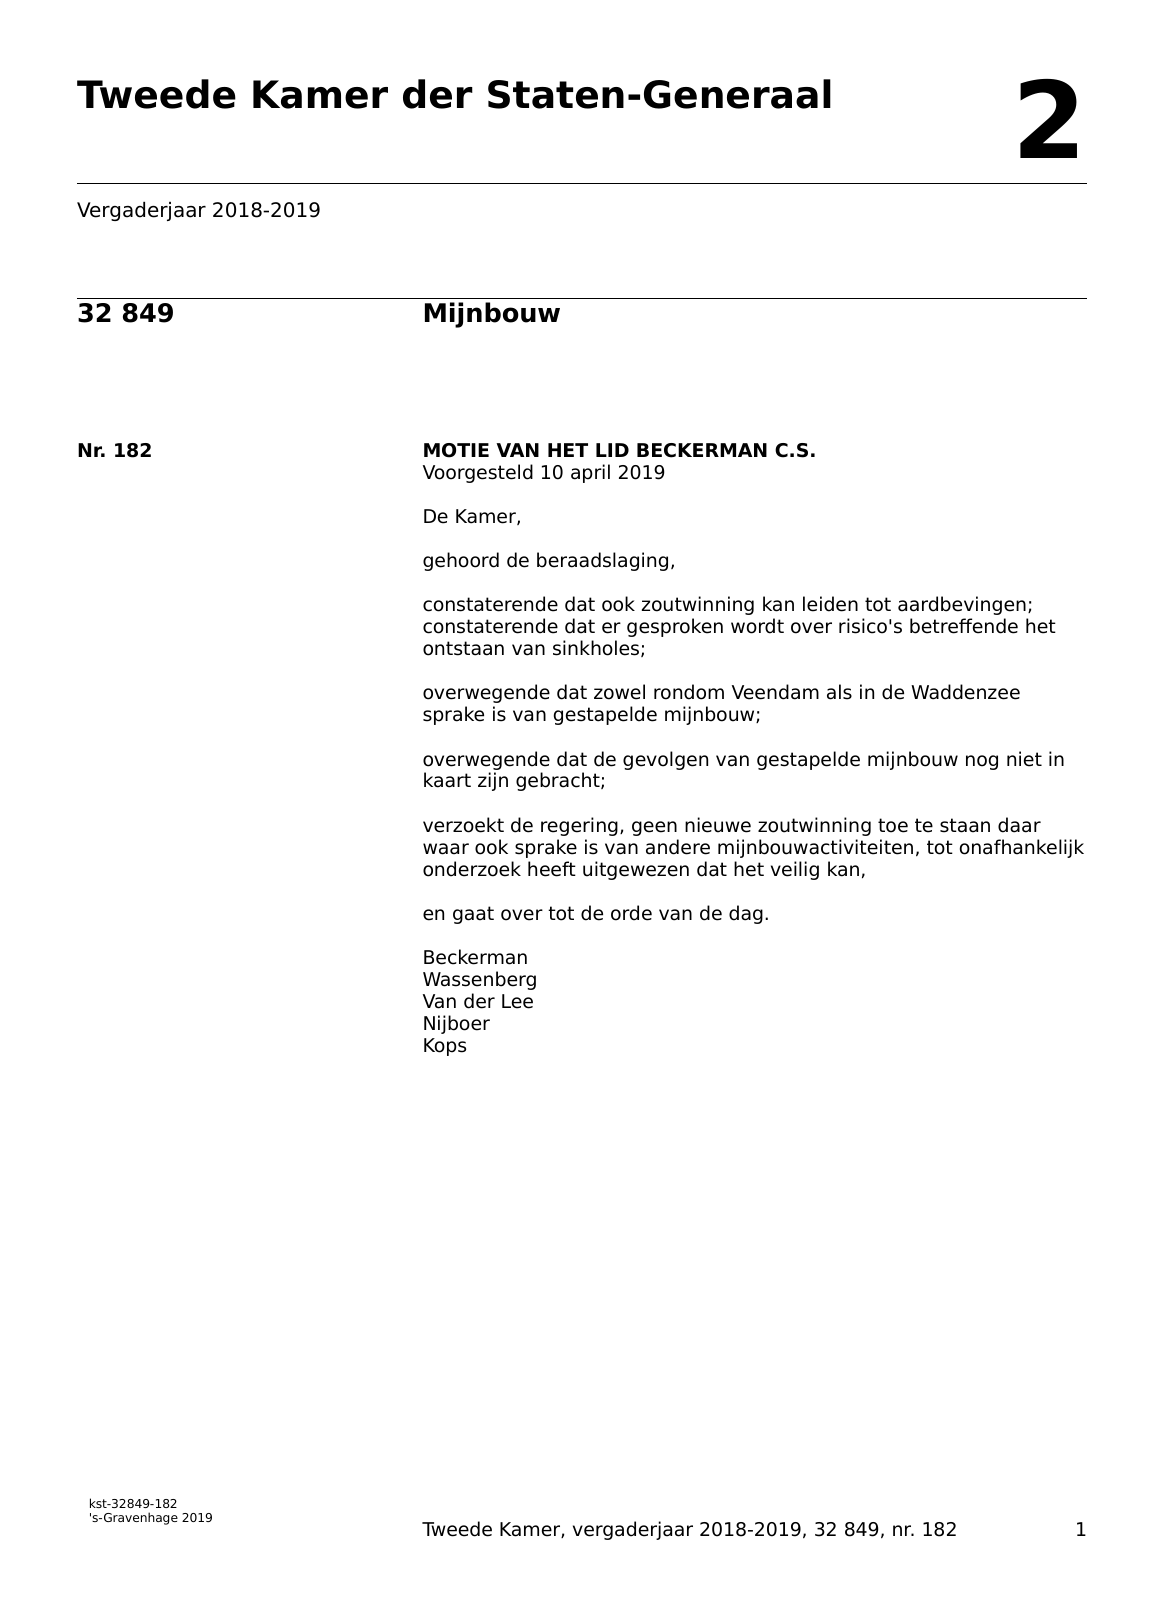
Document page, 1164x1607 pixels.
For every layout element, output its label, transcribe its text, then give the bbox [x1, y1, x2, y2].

text Kops [422, 1035, 1087, 1057]
text Nijboer [422, 1013, 1087, 1035]
text constaterende dat er gesproken wordt over risico's betreffende het ontstaan van sinkholes; [422, 616, 1087, 660]
table_header Tweede Kamer der Staten-Generaal [77, 59, 886, 183]
text overwegende dat de gevolgen van gestapelde mijnbouw nog niet in kaart zijn gebracht; [422, 748, 1087, 792]
text Beckerman [422, 947, 1087, 969]
text overwegende dat zowel rondom Veendam als in de Waddenzee sprake is van gestapelde mijnbouw; [422, 682, 1087, 726]
text Van der Lee [422, 991, 1087, 1013]
text constaterende dat ook zoutwinning kan leiden tot aardbevingen; [422, 594, 1087, 616]
table_cell Vergaderjaar 2018-2019 [77, 184, 1087, 298]
text gehoord de beraadslaging, [422, 550, 1087, 572]
text en gaat over tot de orde van de dag. [422, 903, 1087, 925]
text Wassenberg [422, 969, 1087, 991]
table_header 2 [886, 59, 1087, 183]
subtitle Nr. 182 MOTIE VAN HET LID BECKERMAN C.S. [77, 440, 1087, 462]
text verzoekt de regering, geen nieuwe zoutwinning toe te staan daar waar ook sprake is van andere mijnbouwactiviteiten, tot onafhankelijk onderzoek heeft uitgewezen dat het veilig kan, [422, 814, 1087, 881]
subtitle 32 849 Mijnbouw [77, 299, 1087, 329]
text kst-32849-182 [88, 1497, 323, 1511]
text De Kamer, [422, 506, 1087, 528]
text Voorgesteld 10 april 2019 [422, 462, 1087, 484]
text 's-Gravenhage 2019 [88, 1511, 323, 1525]
